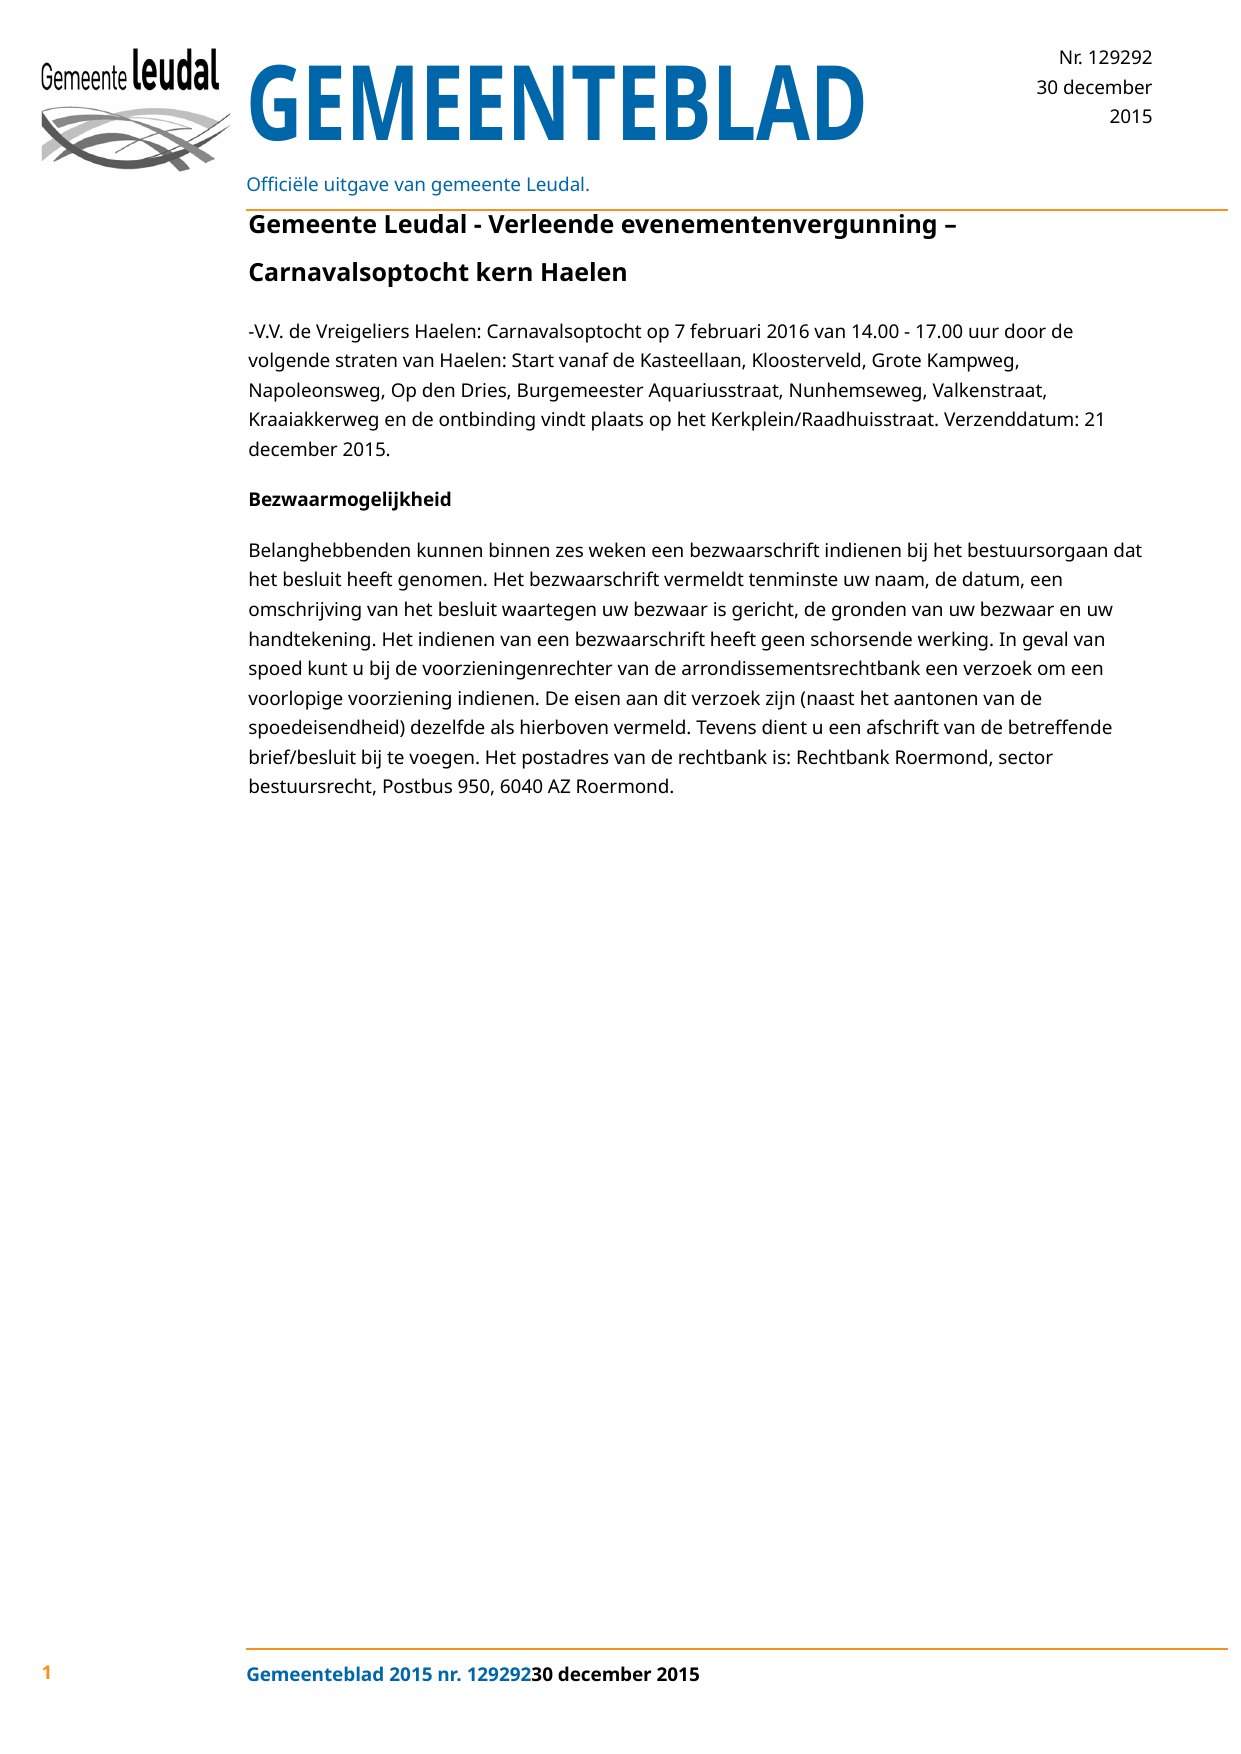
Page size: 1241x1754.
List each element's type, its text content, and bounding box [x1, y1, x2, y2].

text Bezwaarmogelijkheid [248, 487, 1152, 512]
picture [41, 47, 231, 172]
text Gemeente Leudal - Verleende evenementenvergunning – Carnavalsoptocht kern Haelen [248, 211, 1152, 288]
text -V.V. de Vreigeliers Haelen: Carnavalsoptocht op 7 februari 2016 van 14.00 - 17.00 uur door de volgende straten van Haelen: Start vanaf de Kasteellaan, Kloosterveld, Grote Kampweg, Napoleonsweg, Op den Dries, Burgemeester Aquariusstraat, Nunhemseweg, Valkenstraat, Kraaiakkerweg en de ontbinding vindt plaats op het Kerkplein/Raadhuisstraat. Verzenddatum: 21 december 2015. [248, 318, 1152, 462]
text Belanghebbenden kunnen binnen zes weken een bezwaarschrift indienen bij het bestuursorgaan dat het besluit heeft genomen. Het bezwaarschrift vermeldt tenminste uw naam, de datum, een omschrijving van het besluit waartegen uw bezwaar is gericht, de gronden van uw bezwaar en uw handtekening. Het indienen van een bezwaarschrift heeft geen schorsende werking. In geval van spoed kunt u bij de voorzieningenrechter van de arrondissementsrechtbank een verzoek om een voorlopige voorziening indienen. De eisen aan dit verzoek zijn (naast het aantonen van de spoedeisendheid) dezelfde als hierboven vermeld. Tevens dient u een afschrift van de betreffende brief/besluit bij te voegen. Het postadres van de rechtbank is: Rechtbank Roermond, sector bestuursrecht, Postbus 950, 6040 AZ Roermond. [248, 537, 1152, 799]
